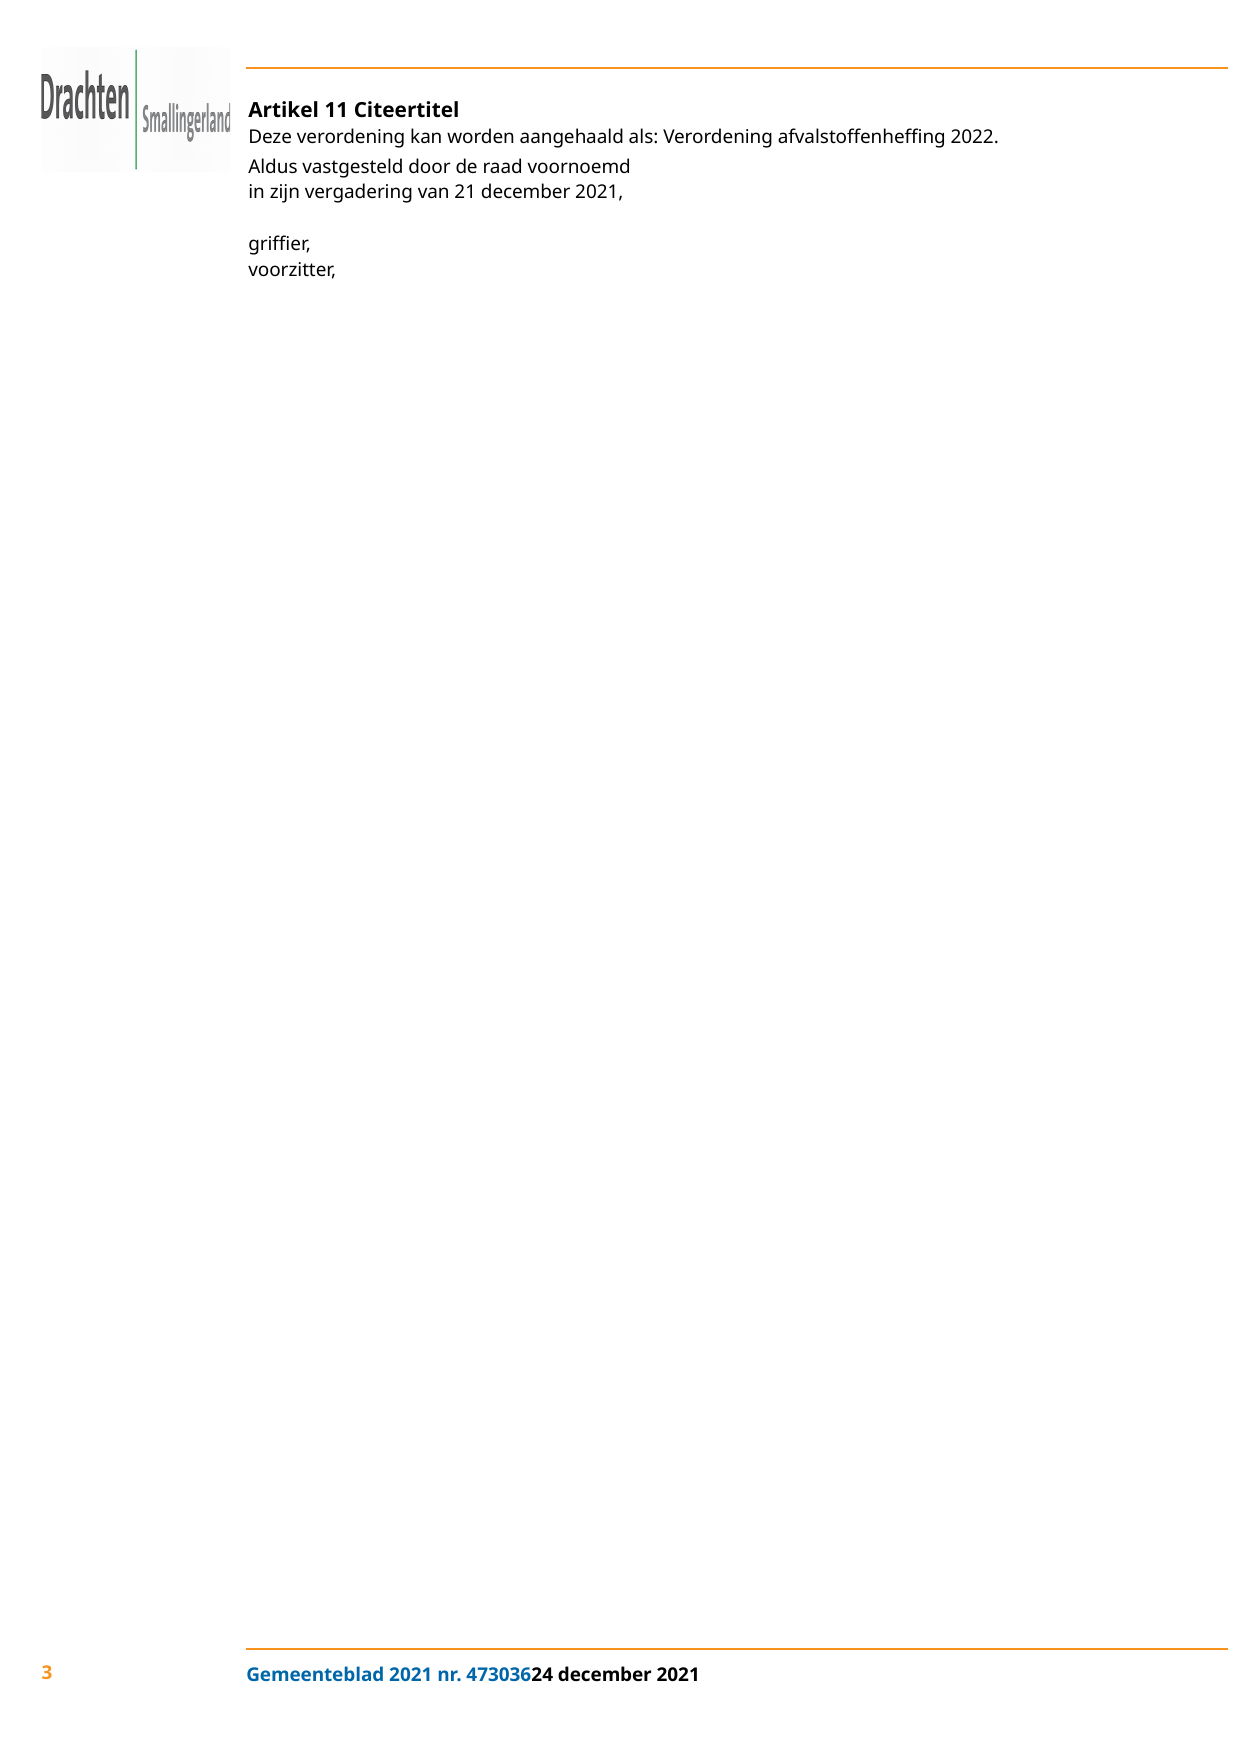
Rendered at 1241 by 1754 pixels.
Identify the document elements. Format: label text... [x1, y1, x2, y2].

text in zijn vergadering van 21 december 2021, [248, 178, 1152, 204]
text voorzitter, [248, 256, 1152, 281]
text Aldus vastgesteld door de raad voornoemd [248, 153, 1152, 178]
text Deze verordening kan worden aangehaald als: Verordening afvalstoffenheffing 2022. [248, 123, 1152, 149]
text griffier, [248, 230, 1152, 256]
text Artikel 11 Citeertitel [248, 95, 1152, 123]
picture [41, 47, 231, 172]
